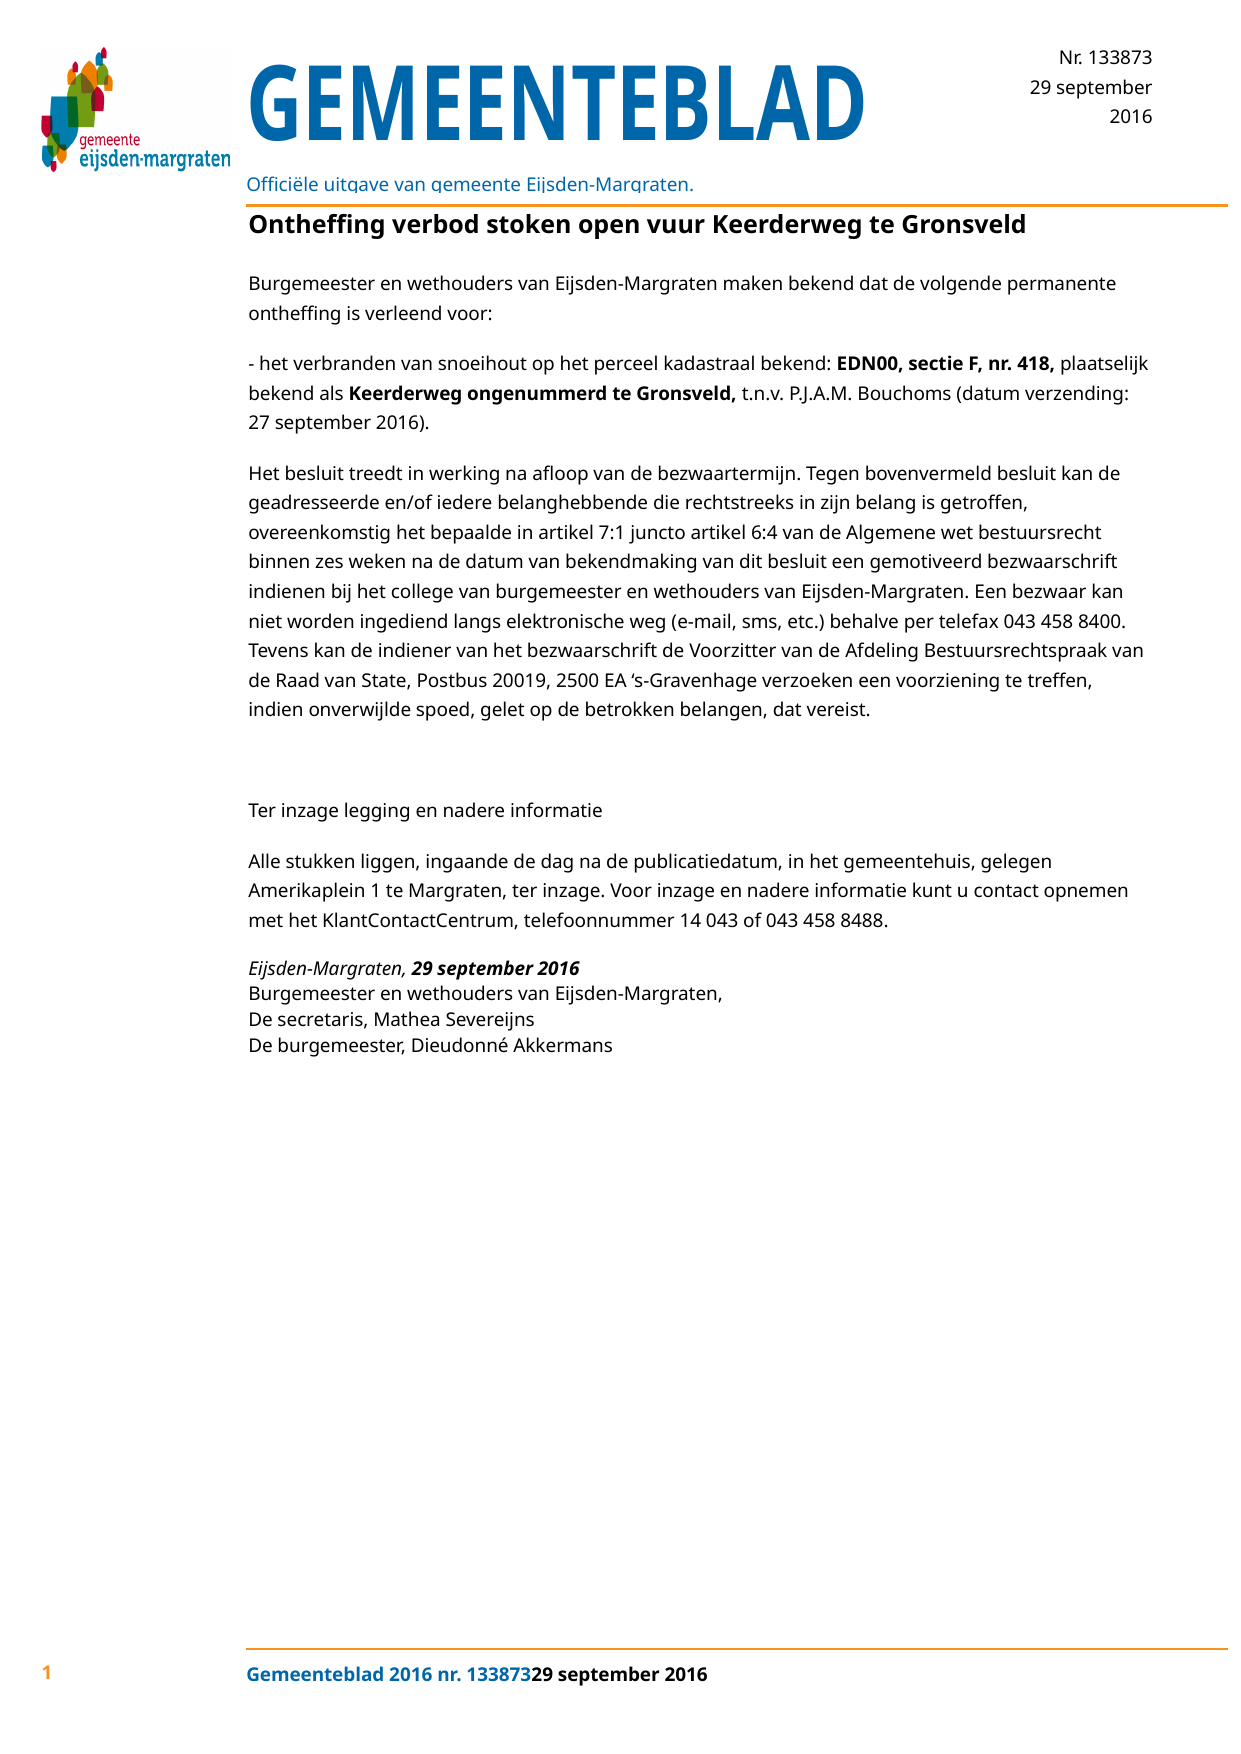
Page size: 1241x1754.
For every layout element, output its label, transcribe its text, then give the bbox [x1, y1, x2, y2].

text Eijsden-Margraten, 29 september 2016 [248, 955, 1152, 981]
text Burgemeester en wethouders van Eijsden-Margraten, [248, 981, 1152, 1006]
text Het besluit treedt in werking na afloop van de bezwaartermijn. Tegen bovenvermeld besluit kan de geadresseerde en/of iedere belanghebbende die rechtstreeks in zijn belang is getroffen, overeenkomstig het bepaalde in artikel 7:1 juncto artikel 6:4 van de Algemene wet bestuursrecht binnen zes weken na de datum van bekendmaking van dit besluit een gemotiveerd bezwaarschrift indienen bij het college van burgemeester en wethouders van Eijsden-Margraten. Een bezwaar kan niet worden ingediend langs elektronische weg (e-mail, sms, etc.) behalve per telefax 043 458 8400. Tevens kan de indiener van het bezwaarschrift de Voorzitter van de Afdeling Bestuursrechtspraak van de Raad van State, Postbus 20019, 2500 EA ‘s-Gravenhage verzoeken een voorziening te treffen, indien onverwijlde spoed, gelet op de betrokken belangen, dat vereist. [248, 460, 1152, 722]
text - het verbranden van snoeihout op het perceel kadastraal bekend: EDN00, sectie F, nr. 418, plaatselijk bekend als Keerderweg ongenummerd te Gronsveld, t.n.v. P.J.A.M. Bouchoms (datum verzending: 27 september 2016). [248, 350, 1152, 435]
text De burgemeester, Dieudonné Akkermans [248, 1032, 1152, 1058]
text De secretaris, Mathea Severeijns [248, 1006, 1152, 1032]
text Ontheffing verbod stoken open vuur Keerderweg te Gronsveld [248, 207, 1152, 241]
text Alle stukken liggen, ingaande de dag na de publicatiedatum, in het gemeentehuis, gelegen Amerikaplein 1 te Margraten, ter inzage. Voor inzage en nadere informatie kunt u contact opnemen met het KlantContactCentrum, telefoonnummer 14 043 of 043 458 8488. [248, 848, 1152, 933]
text Ter inzage legging en nadere informatie [248, 797, 1152, 823]
picture [41, 47, 231, 172]
text Burgemeester en wethouders van Eijsden-Margraten maken bekend dat de volgende permanente ontheffing is verleend voor: [248, 270, 1152, 326]
